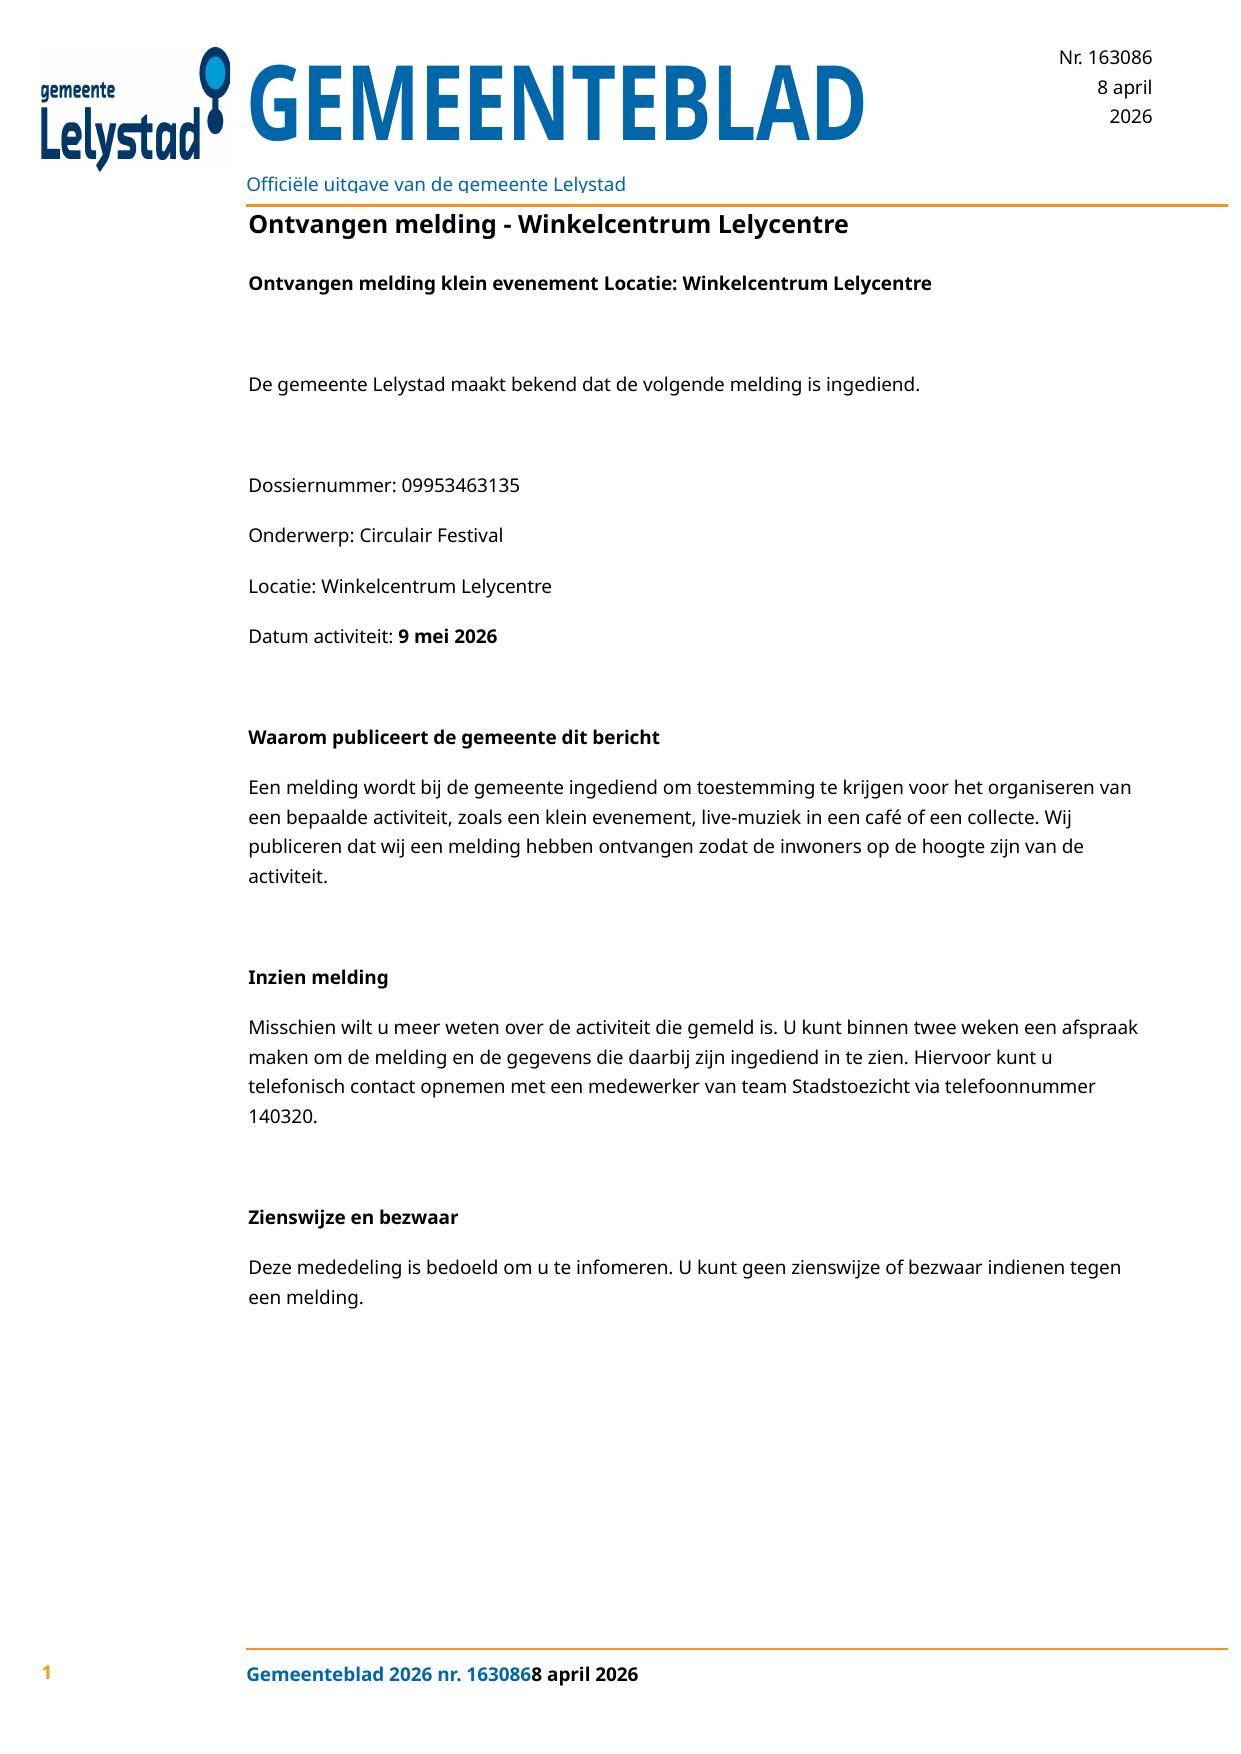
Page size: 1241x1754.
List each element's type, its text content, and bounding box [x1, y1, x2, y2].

text Ontvangen melding klein evenement Locatie: Winkelcentrum Lelycentre [248, 270, 1152, 296]
text Inzien melding [248, 964, 1152, 990]
text Waarom publiceert de gemeente dit bericht [248, 724, 1152, 750]
text Dossiernummer: 09953463135 [248, 472, 1152, 498]
text Een melding wordt bij de gemeente ingediend om toestemming te krijgen voor het organiseren van een bepaalde activiteit, zoals een klein evenement, live-muziek in een café of een collecte. Wij publiceren dat wij een melding hebben ontvangen zodat de inwoners op de hoogte zijn van de activiteit. [248, 774, 1152, 889]
text Locatie: Winkelcentrum Lelycentre [248, 573, 1152, 598]
text Ontvangen melding - Winkelcentrum Lelycentre [248, 207, 1152, 241]
text Misschien wilt u meer weten over de activiteit die gemeld is. U kunt binnen twee weken een afspraak maken om de melding en de gegevens die daarbij zijn ingediend in te zien. Hiervoor kunt u telefonisch contact opnemen met een medewerker van team Stadstoezicht via telefoonnummer 140320. [248, 1014, 1152, 1129]
text Zienswijze en bezwaar [248, 1204, 1152, 1230]
picture [41, 47, 231, 172]
text Deze mededeling is bedoeld om u te infomeren. U kunt geen zienswijze of bezwaar indienen tegen een melding. [248, 1254, 1152, 1310]
text Datum activiteit: 9 mei 2026 [248, 623, 1152, 649]
text De gemeente Lelystad maakt bekend dat de volgende melding is ingediend. [248, 371, 1152, 397]
text Onderwerp: Circulair Festival [248, 522, 1152, 548]
